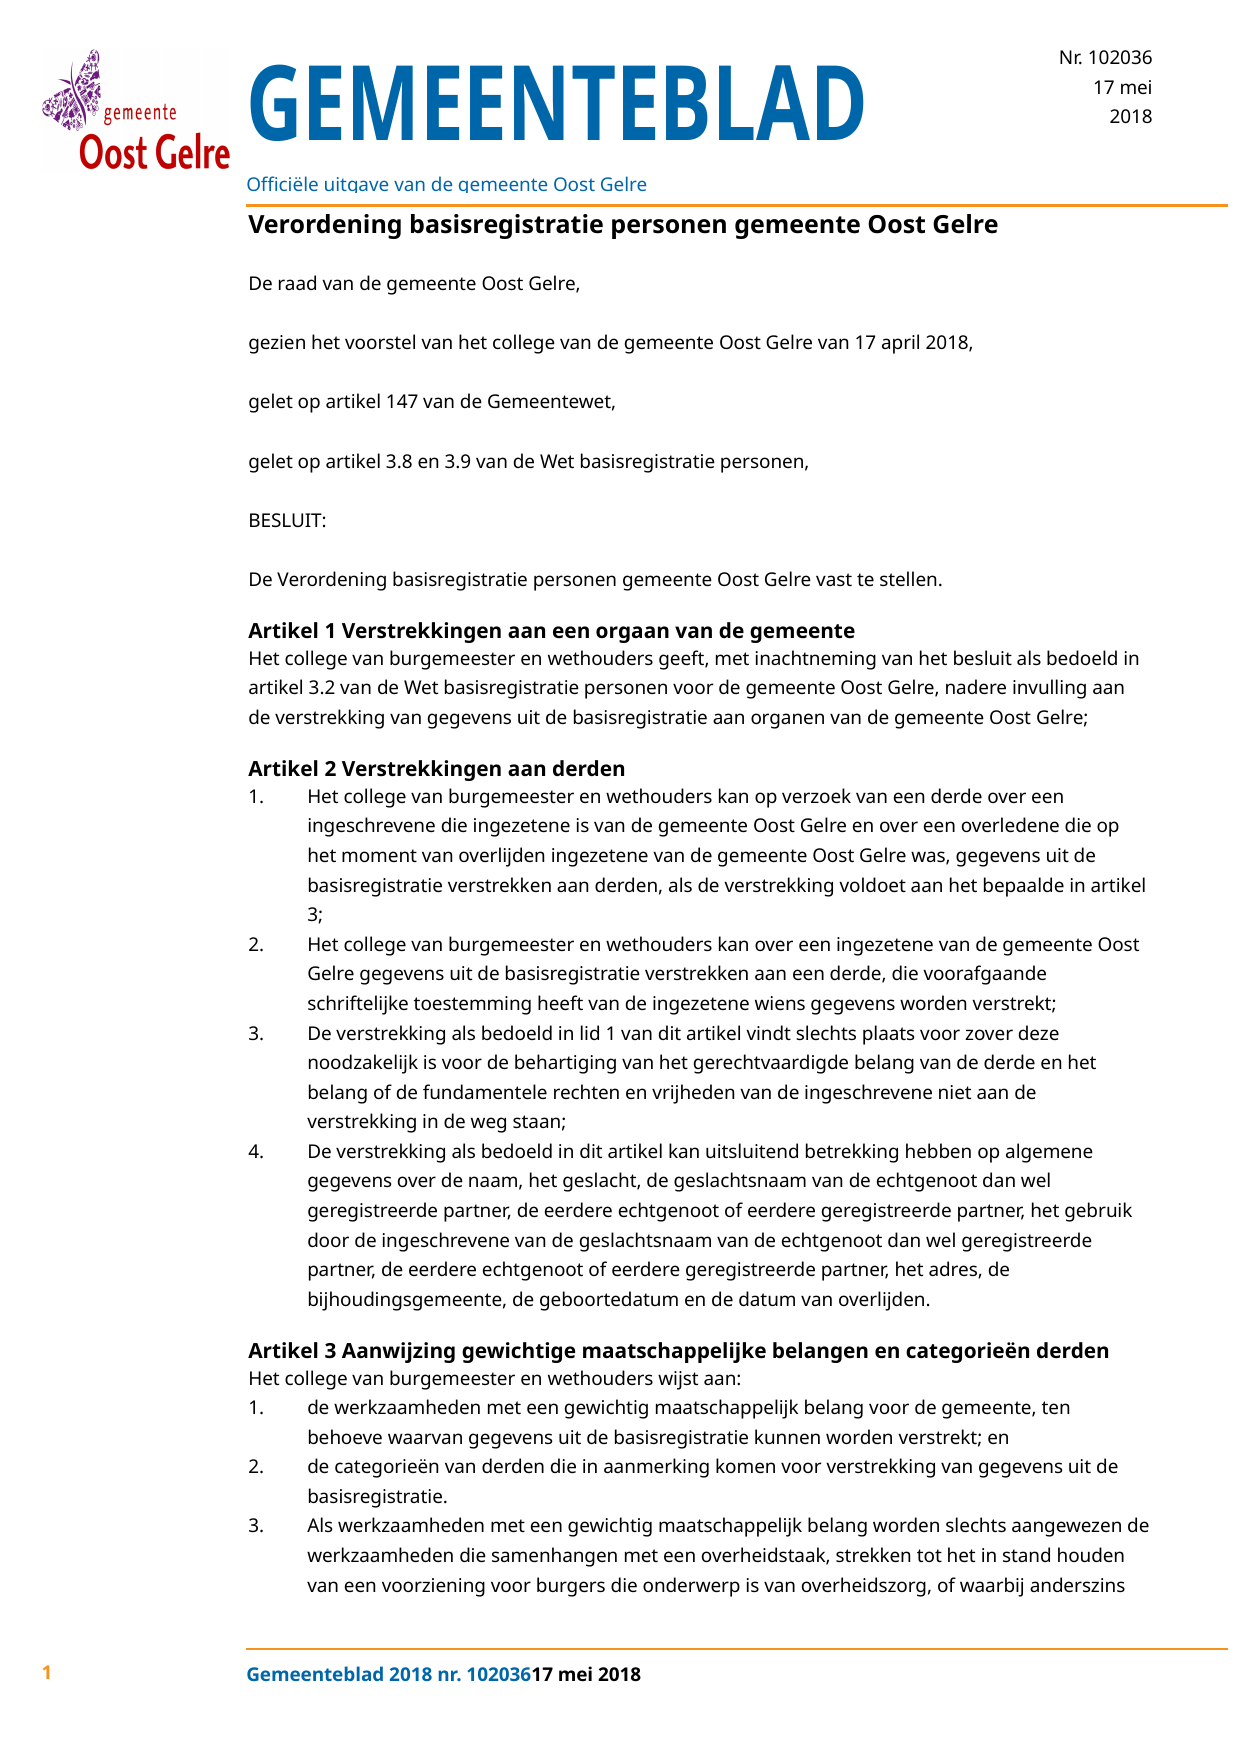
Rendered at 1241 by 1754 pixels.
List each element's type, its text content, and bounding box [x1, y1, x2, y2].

text Artikel 3 Aanwijzing gewichtige maatschappelijke belangen en categorieën derden [248, 1336, 1152, 1365]
list De verstrekking als bedoeld in lid 1 van dit artikel vindt slechts plaats voor zover deze noodzakelijk is voor de behartiging van het gerechtvaardigde belang van de derde en het belang of de fundamentele rechten en vrijheden van de ingeschrevene niet aan de verstrekking in de weg staan; [248, 1020, 1152, 1134]
text Het college van burgemeester en wethouders geeft, met inachtneming van het besluit als bedoeld in artikel 3.2 van de Wet basisregistratie personen voor de gemeente Oost Gelre, nadere invulling aan de verstrekking van gegevens uit de basisregistratie aan organen van de gemeente Oost Gelre; [248, 645, 1152, 730]
text Artikel 2 Verstrekkingen aan derden [248, 754, 1152, 783]
text Het college van burgemeester en wethouders wijst aan: [248, 1365, 1152, 1391]
text De raad van de gemeente Oost Gelre, [248, 270, 1152, 296]
text gelet op artikel 147 van de Gemeentewet, [248, 389, 1152, 414]
text gelet op artikel 3.8 en 3.9 van de Wet basisregistratie personen, [248, 448, 1152, 473]
list Het college van burgemeester en wethouders kan op verzoek van een derde over een ingeschrevene die ingezetene is van de gemeente Oost Gelre en over een overledene die op het moment van overlijden ingezetene van de gemeente Oost Gelre was, gegevens uit de basisregistratie verstrekken aan derden, als de verstrekking voldoet aan het bepaalde in artikel 3; [248, 783, 1152, 927]
text De Verordening basisregistratie personen gemeente Oost Gelre vast te stellen. [248, 566, 1152, 592]
list Als werkzaamheden met een gewichtig maatschappelijk belang worden slechts aangewezen de werkzaamheden die samenhangen met een overheidstaak, strekken tot het in stand houden van een voorziening voor burgers die onderwerp is van overheidszorg, of waarbij anderszins [248, 1513, 1152, 1598]
text gezien het voorstel van het college van de gemeente Oost Gelre van 17 april 2018, [248, 329, 1152, 355]
text Verordening basisregistratie personen gemeente Oost Gelre [248, 207, 1152, 241]
picture [41, 47, 231, 172]
text BESLUIT: [248, 507, 1152, 533]
list de categorieën van derden die in aanmerking komen voor verstrekking van gegevens uit de basisregistratie. [248, 1453, 1152, 1509]
text Artikel 1 Verstrekkingen aan een orgaan van de gemeente [248, 617, 1152, 645]
list Het college van burgemeester en wethouders kan over een ingezetene van de gemeente Oost Gelre gegevens uit de basisregistratie verstrekken aan een derde, die voorafgaande schriftelijke toestemming heeft van de ingezetene wiens gegevens worden verstrekt; [248, 931, 1152, 1016]
list de werkzaamheden met een gewichtig maatschappelijk belang voor de gemeente, ten behoeve waarvan gegevens uit de basisregistratie kunnen worden verstrekt; en [248, 1394, 1152, 1450]
list De verstrekking als bedoeld in dit artikel kan uitsluitend betrekking hebben op algemene gegevens over de naam, het geslacht, de geslachtsnaam van de echtgenoot dan wel geregistreerde partner, de eerdere echtgenoot of eerdere geregistreerde partner, het gebruik door de ingeschrevene van de geslachtsnaam van de echtgenoot dan wel geregistreerde partner, de eerdere echtgenoot of eerdere geregistreerde partner, het adres, de bijhoudingsgemeente, de geboortedatum en de datum van overlijden. [248, 1138, 1152, 1312]
